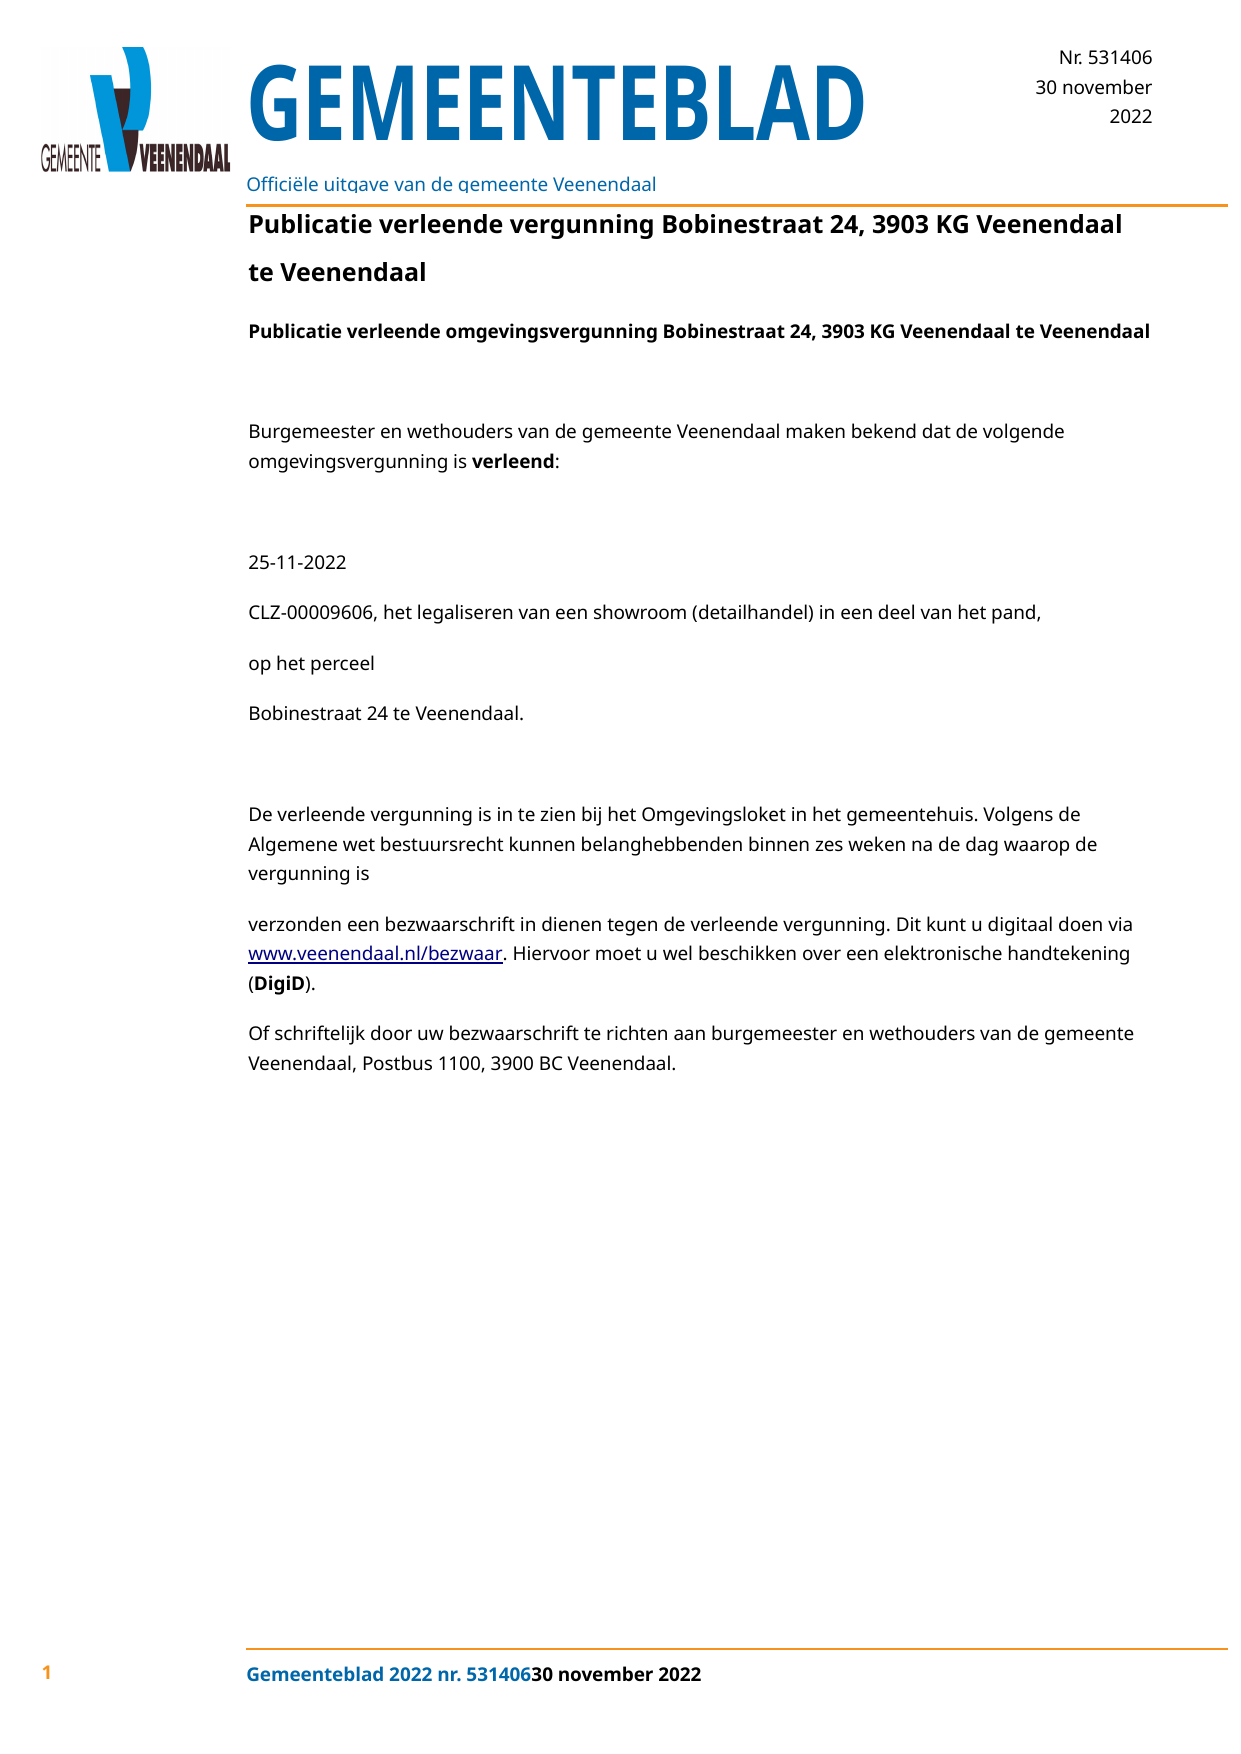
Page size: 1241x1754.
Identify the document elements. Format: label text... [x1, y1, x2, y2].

text verzonden een bezwaarschrift in dienen tegen de verleende vergunning. Dit kunt u digitaal doen via www.veenendaal.nl/bezwaar. Hiervoor moet u wel beschikken over een elektronische handtekening (DigiD). [248, 911, 1152, 996]
text Bobinestraat 24 te Veenendaal. [248, 700, 1152, 726]
text Burgemeester en wethouders van de gemeente Veenendaal maken bekend dat de volgende omgevingsvergunning is verleend: [248, 419, 1152, 474]
text Publicatie verleende vergunning Bobinestraat 24, 3903 KG Veenendaal te Veenendaal [248, 207, 1152, 288]
text op het perceel [248, 650, 1152, 676]
text Of schriftelijk door uw bezwaarschrift te richten aan burgemeester en wethouders van de gemeente Veenendaal, Postbus 1100, 3900 BC Veenendaal. [248, 1020, 1152, 1076]
text Publicatie verleende omgevingsvergunning Bobinestraat 24, 3903 KG Veenendaal te Veenendaal [248, 318, 1152, 344]
text De verleende vergunning is in te zien bij het Omgevingsloket in het gemeentehuis. Volgens de Algemene wet bestuursrecht kunnen belanghebbenden binnen zes weken na de dag waarop de vergunning is [248, 801, 1152, 886]
picture [41, 47, 130, 172]
text CLZ-00009606, het legaliseren van een showroom (detailhandel) in een deel van het pand, [248, 599, 1152, 625]
picture [123, 47, 231, 172]
text 25-11-2022 [248, 549, 1152, 575]
